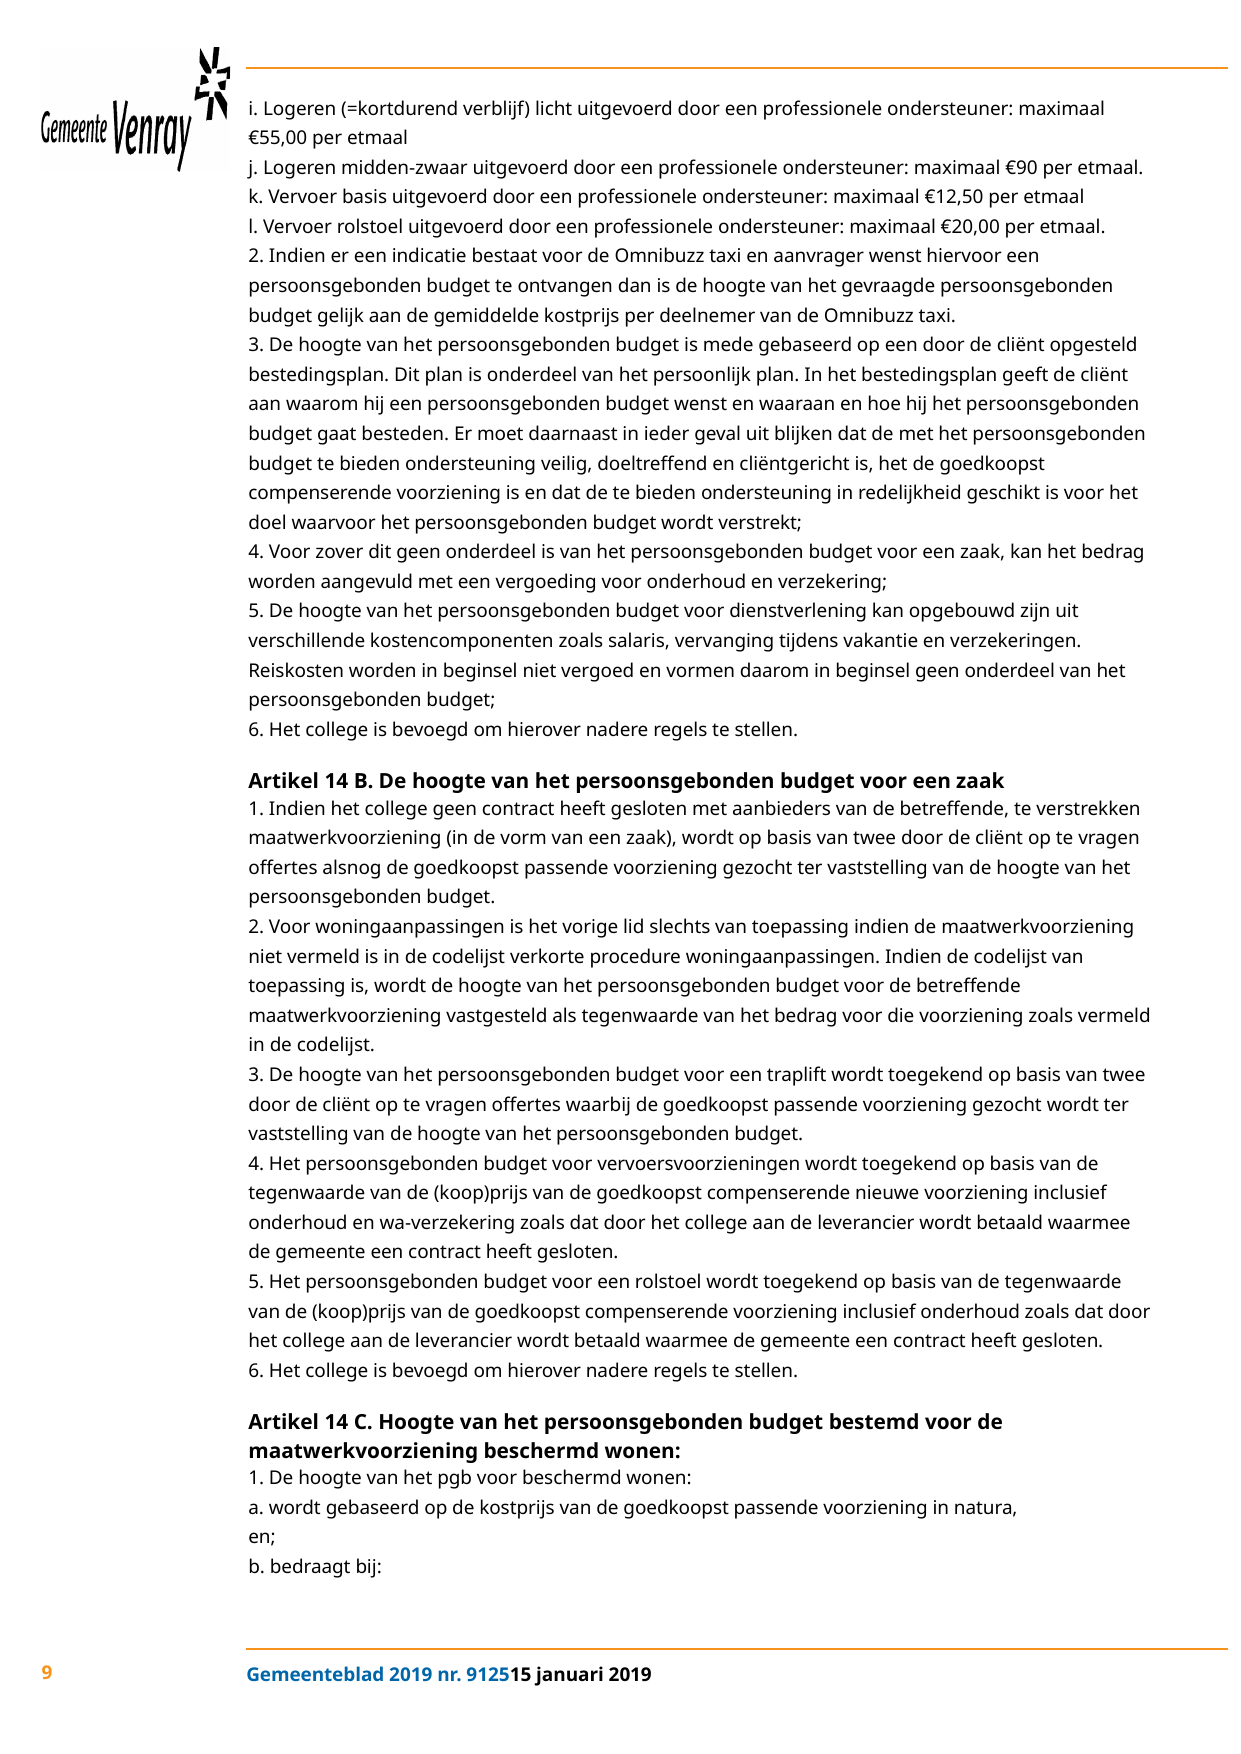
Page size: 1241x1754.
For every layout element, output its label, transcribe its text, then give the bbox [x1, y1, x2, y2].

text 6. Het college is bevoegd om hierover nadere regels te stellen. [248, 1357, 1152, 1383]
text 3. De hoogte van het persoonsgebonden budget voor een traplift wordt toegekend op basis van twee door de cliënt op te vragen offertes waarbij de goedkoopst passende voorziening gezocht wordt ter vaststelling van de hoogte van het persoonsgebonden budget. [248, 1061, 1152, 1146]
text 4. Voor zover dit geen onderdeel is van het persoonsgebonden budget voor een zaak, kan het bedrag worden aangevuld met een vergoeding voor onderhoud en verzekering; [248, 538, 1152, 594]
text 3. De hoogte van het persoonsgebonden budget is mede gebaseerd op een door de cliënt opgesteld bestedingsplan. Dit plan is onderdeel van het persoonlijk plan. In het bestedingsplan geeft de cliënt aan waarom hij een persoonsgebonden budget wenst en waaraan en hoe hij het persoonsgebonden budget gaat besteden. Er moet daarnaast in ieder geval uit blijken dat de met het persoonsgebonden budget te bieden ondersteuning veilig, doeltreffend en cliëntgericht is, het de goedkoopst compenserende voorziening is en dat de te bieden ondersteuning in redelijkheid geschikt is voor het doel waarvoor het persoonsgebonden budget wordt verstrekt; [248, 331, 1152, 535]
text 4. Het persoonsgebonden budget voor vervoersvoorzieningen wordt toegekend op basis van de tegenwaarde van de (koop)prijs van de goedkoopst compenserende nieuwe voorziening inclusief onderhoud en wa-verzekering zoals dat door het college aan de leverancier wordt betaald waarmee de gemeente een contract heeft gesloten. [248, 1150, 1152, 1264]
text 5. De hoogte van het persoonsgebonden budget voor dienstverlening kan opgebouwd zijn uit verschillende kostencomponenten zoals salaris, vervanging tijdens vakantie en verzekeringen. Reiskosten worden in beginsel niet vergoed en vormen daarom in beginsel geen onderdeel van het persoonsgebonden budget; [248, 598, 1152, 712]
text b. bedraagt bij: [248, 1553, 1152, 1579]
text j. Logeren midden-zwaar uitgevoerd door een professionele ondersteuner: maximaal €90 per etmaal. [248, 154, 1152, 180]
text 1. De hoogte van het pgb voor beschermd wonen: [248, 1464, 1152, 1490]
text Artikel 14 C. Hoogte van het persoonsgebonden budget bestemd voor de maatwerkvoorziening beschermd wonen: [248, 1407, 1152, 1464]
text 2. Voor woningaanpassingen is het vorige lid slechts van toepassing indien de maatwerkvoorziening niet vermeld is in de codelijst verkorte procedure woningaanpassingen. Indien de codelijst van toepassing is, wordt de hoogte van het persoonsgebonden budget voor de betreffende maatwerkvoorziening vastgesteld als tegenwaarde van het bedrag voor die voorziening zoals vermeld in de codelijst. [248, 913, 1152, 1057]
text i. Logeren (=kortdurend verblijf) licht uitgevoerd door een professionele ondersteuner: maximaal €55,00 per etmaal [248, 95, 1152, 150]
text 2. Indien er een indicatie bestaat voor de Omnibuzz taxi en aanvrager wenst hiervoor een persoonsgebonden budget te ontvangen dan is de hoogte van het gevraagde persoonsgebonden budget gelijk aan de gemiddelde kostprijs per deelnemer van de Omnibuzz taxi. [248, 243, 1152, 328]
text Artikel 14 B. De hoogte van het persoonsgebonden budget voor een zaak [248, 766, 1152, 795]
text 6. Het college is bevoegd om hierover nadere regels te stellen. [248, 716, 1152, 742]
text l. Vervoer rolstoel uitgevoerd door een professionele ondersteuner: maximaal €20,00 per etmaal. [248, 213, 1152, 239]
text k. Vervoer basis uitgevoerd door een professionele ondersteuner: maximaal €12,50 per etmaal [248, 183, 1152, 209]
text 1. Indien het college geen contract heeft gesloten met aanbieders van de betreffende, te verstrekken maatwerkvoorziening (in de vorm van een zaak), wordt op basis van twee door de cliënt op te vragen offertes alsnog de goedkoopst passende voorziening gezocht ter vaststelling van de hoogte van het persoonsgebonden budget. [248, 795, 1152, 909]
text 5. Het persoonsgebonden budget voor een rolstoel wordt toegekend op basis van de tegenwaarde van de (koop)prijs van de goedkoopst compenserende voorziening inclusief onderhoud zoals dat door het college aan de leverancier wordt betaald waarmee de gemeente een contract heeft gesloten. [248, 1268, 1152, 1353]
picture [41, 47, 231, 172]
text a. wordt gebaseerd op de kostprijs van de goedkoopst passende voorziening in natura, [248, 1494, 1152, 1519]
text en; [248, 1523, 1152, 1549]
